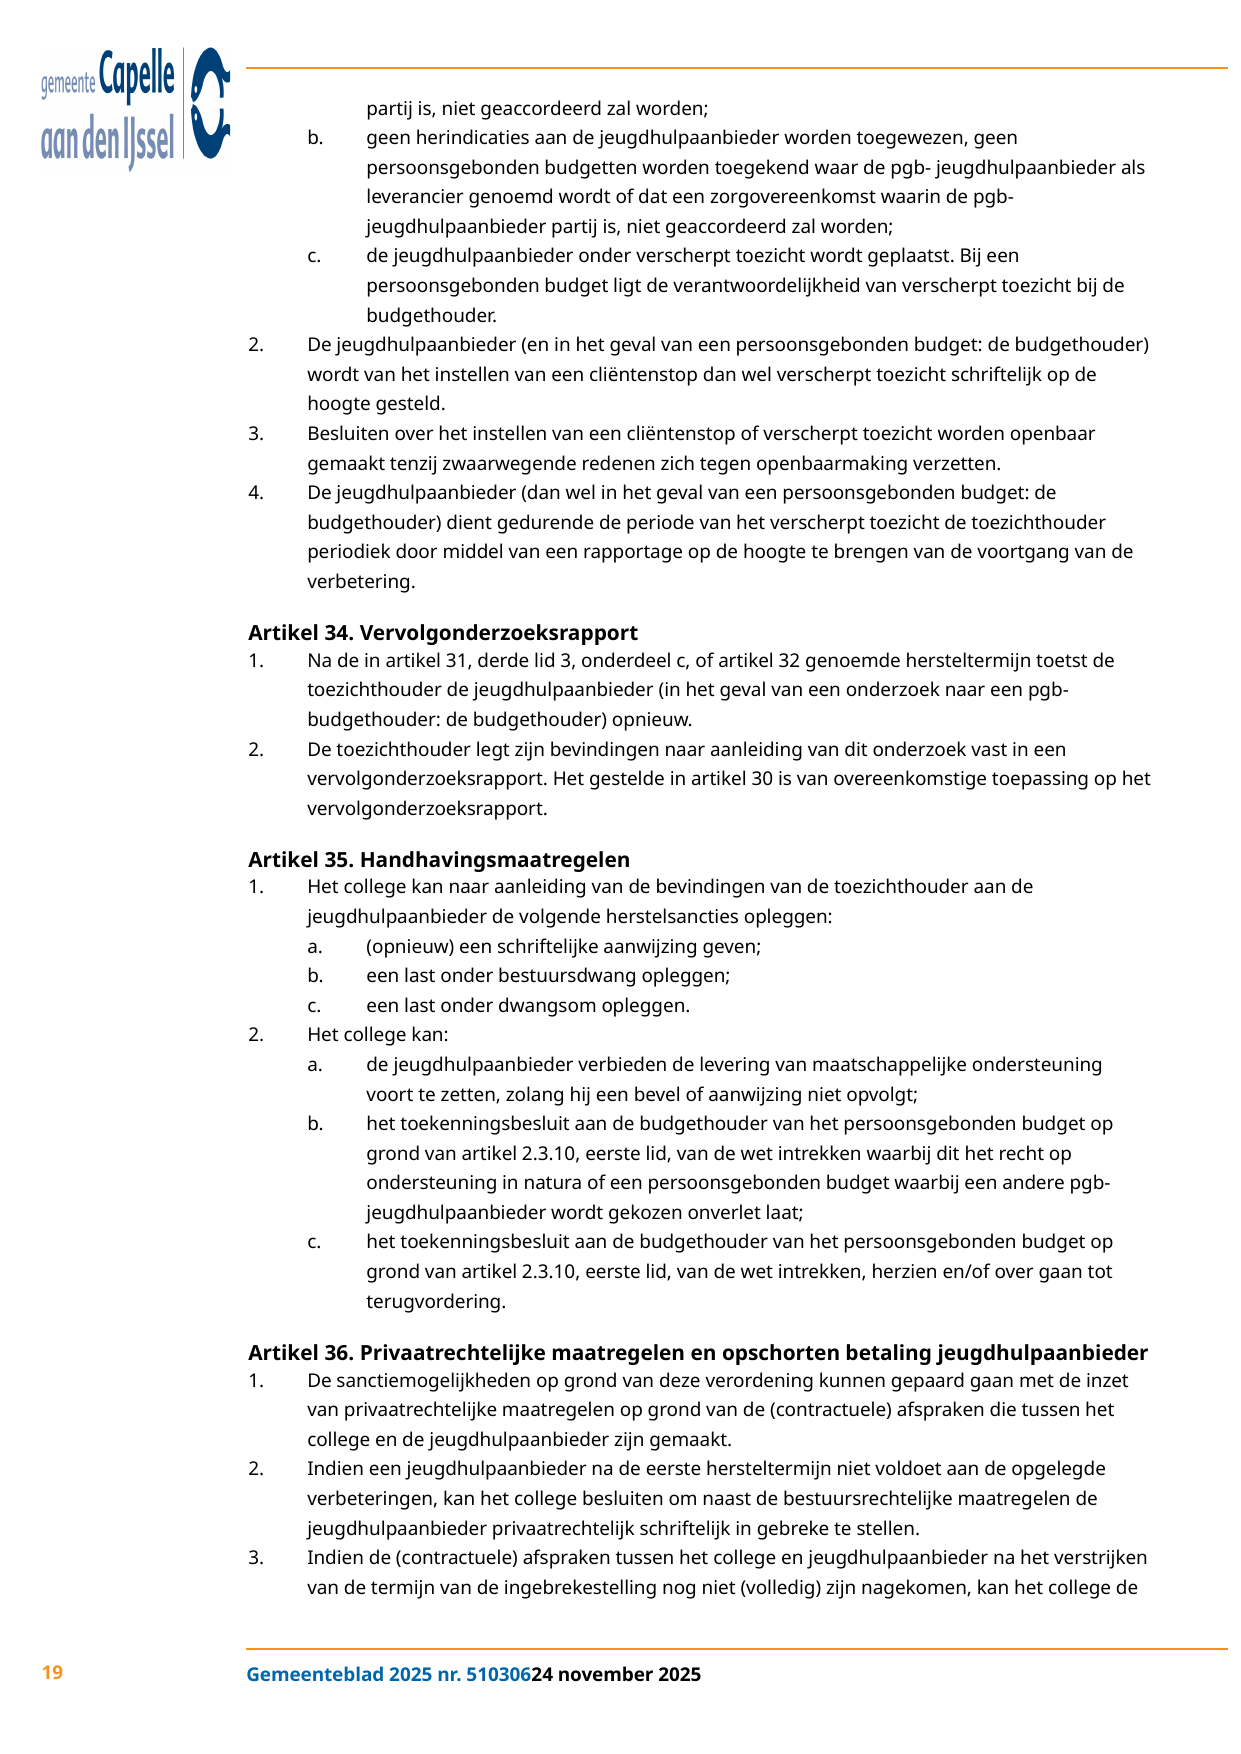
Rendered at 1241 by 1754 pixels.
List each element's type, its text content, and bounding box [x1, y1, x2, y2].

list geen herindicaties aan de jeugdhulpaanbieder worden toegewezen, geen persoonsgebonden budgetten worden toegekend waar de pgb- jeugdhulpaanbieder als leverancier genoemd wordt of dat een zorgovereenkomst waarin de pgb- jeugdhulpaanbieder partij is, niet geaccordeerd zal worden; [307, 124, 1152, 239]
list De sanctiemogelijkheden op grond van deze verordening kunnen gepaard gaan met de inzet van privaatrechtelijke maatregelen op grond van de (contractuele) afspraken die tussen het college en de jeugdhulpaanbieder zijn gemaakt. [248, 1367, 1152, 1452]
text Artikel 35. Handhavingsmaatregelen [248, 845, 1152, 874]
list een last onder bestuursdwang opleggen; [307, 962, 1152, 988]
text Artikel 36. Privaatrechtelijke maatregelen en opschorten betaling jeugdhulpaanbieder [248, 1338, 1152, 1367]
list het toekenningsbesluit aan de budgethouder van het persoonsgebonden budget op grond van artikel 2.3.10, eerste lid, van de wet intrekken, herzien en/of over gaan tot terugvordering. [307, 1229, 1152, 1314]
list Indien een jeugdhulpaanbieder na de eerste hersteltermijn niet voldoet aan de opgelegde verbeteringen, kan het college besluiten om naast de bestuursrechtelijke maatregelen de jeugdhulpaanbieder privaatrechtelijk schriftelijk in gebreke te stellen. [248, 1456, 1152, 1540]
list Besluiten over het instellen van een cliëntenstop of verscherpt toezicht worden openbaar gemaakt tenzij zwaarwegende redenen zich tegen openbaarmaking verzetten. [248, 420, 1152, 476]
list Indien de (contractuele) afspraken tussen het college en jeugdhulpaanbieder na het verstrijken van de termijn van de ingebrekestelling nog niet (volledig) zijn nagekomen, kan het college de [248, 1544, 1152, 1599]
list Na de in artikel 31, derde lid 3, onderdeel c, of artikel 32 genoemde hersteltermijn toetst de toezichthouder de jeugdhulpaanbieder (in het geval van een onderzoek naar een pgb-budgethouder: de budgethouder) opnieuw. [248, 647, 1152, 732]
list het toekenningsbesluit aan de budgethouder van het persoonsgebonden budget op grond van artikel 2.3.10, eerste lid, van de wet intrekken waarbij dit het recht op ondersteuning in natura of een persoonsgebonden budget waarbij een andere pgb-jeugdhulpaanbieder wordt gekozen onverlet laat; [307, 1110, 1152, 1225]
list Het college kan: [248, 1022, 1152, 1047]
list De jeugdhulpaanbieder (dan wel in het geval van een persoonsgebonden budget: de budgethouder) dient gedurende de periode van het verscherpt toezicht de toezichthouder periodiek door middel van een rapportage op de hoogte te brengen van de voortgang van de verbetering. [248, 479, 1152, 594]
list (opnieuw) een schriftelijke aanwijzing geven; [307, 933, 1152, 959]
list Het college kan naar aanleiding van de bevindingen van de toezichthouder aan de jeugdhulpaanbieder de volgende herstelsancties opleggen: [248, 874, 1152, 929]
picture [41, 47, 231, 172]
list De toezichthouder legt zijn bevindingen naar aanleiding van dit onderzoek vast in een vervolgonderzoeksrapport. Het gestelde in artikel 30 is van overeenkomstige toepassing op het vervolgonderzoeksrapport. [248, 736, 1152, 821]
list de jeugdhulpaanbieder verbieden de levering van maatschappelijke ondersteuning voort te zetten, zolang hij een bevel of aanwijzing niet opvolgt; [307, 1051, 1152, 1107]
list een last onder dwangsom opleggen. [307, 992, 1152, 1018]
list de jeugdhulpaanbieder onder verscherpt toezicht wordt geplaatst. Bij een persoonsgebonden budget ligt de verantwoordelijkheid van verscherpt toezicht bij de budgethouder. [307, 243, 1152, 328]
list partij is, niet geaccordeerd zal worden; [307, 95, 1152, 121]
text Artikel 34. Vervolgonderzoeksrapport [248, 618, 1152, 647]
list De jeugdhulpaanbieder (en in het geval van een persoonsgebonden budget: de budgethouder) wordt van het instellen van een cliëntenstop dan wel verscherpt toezicht schriftelijk op de hoogte gesteld. [248, 331, 1152, 416]
